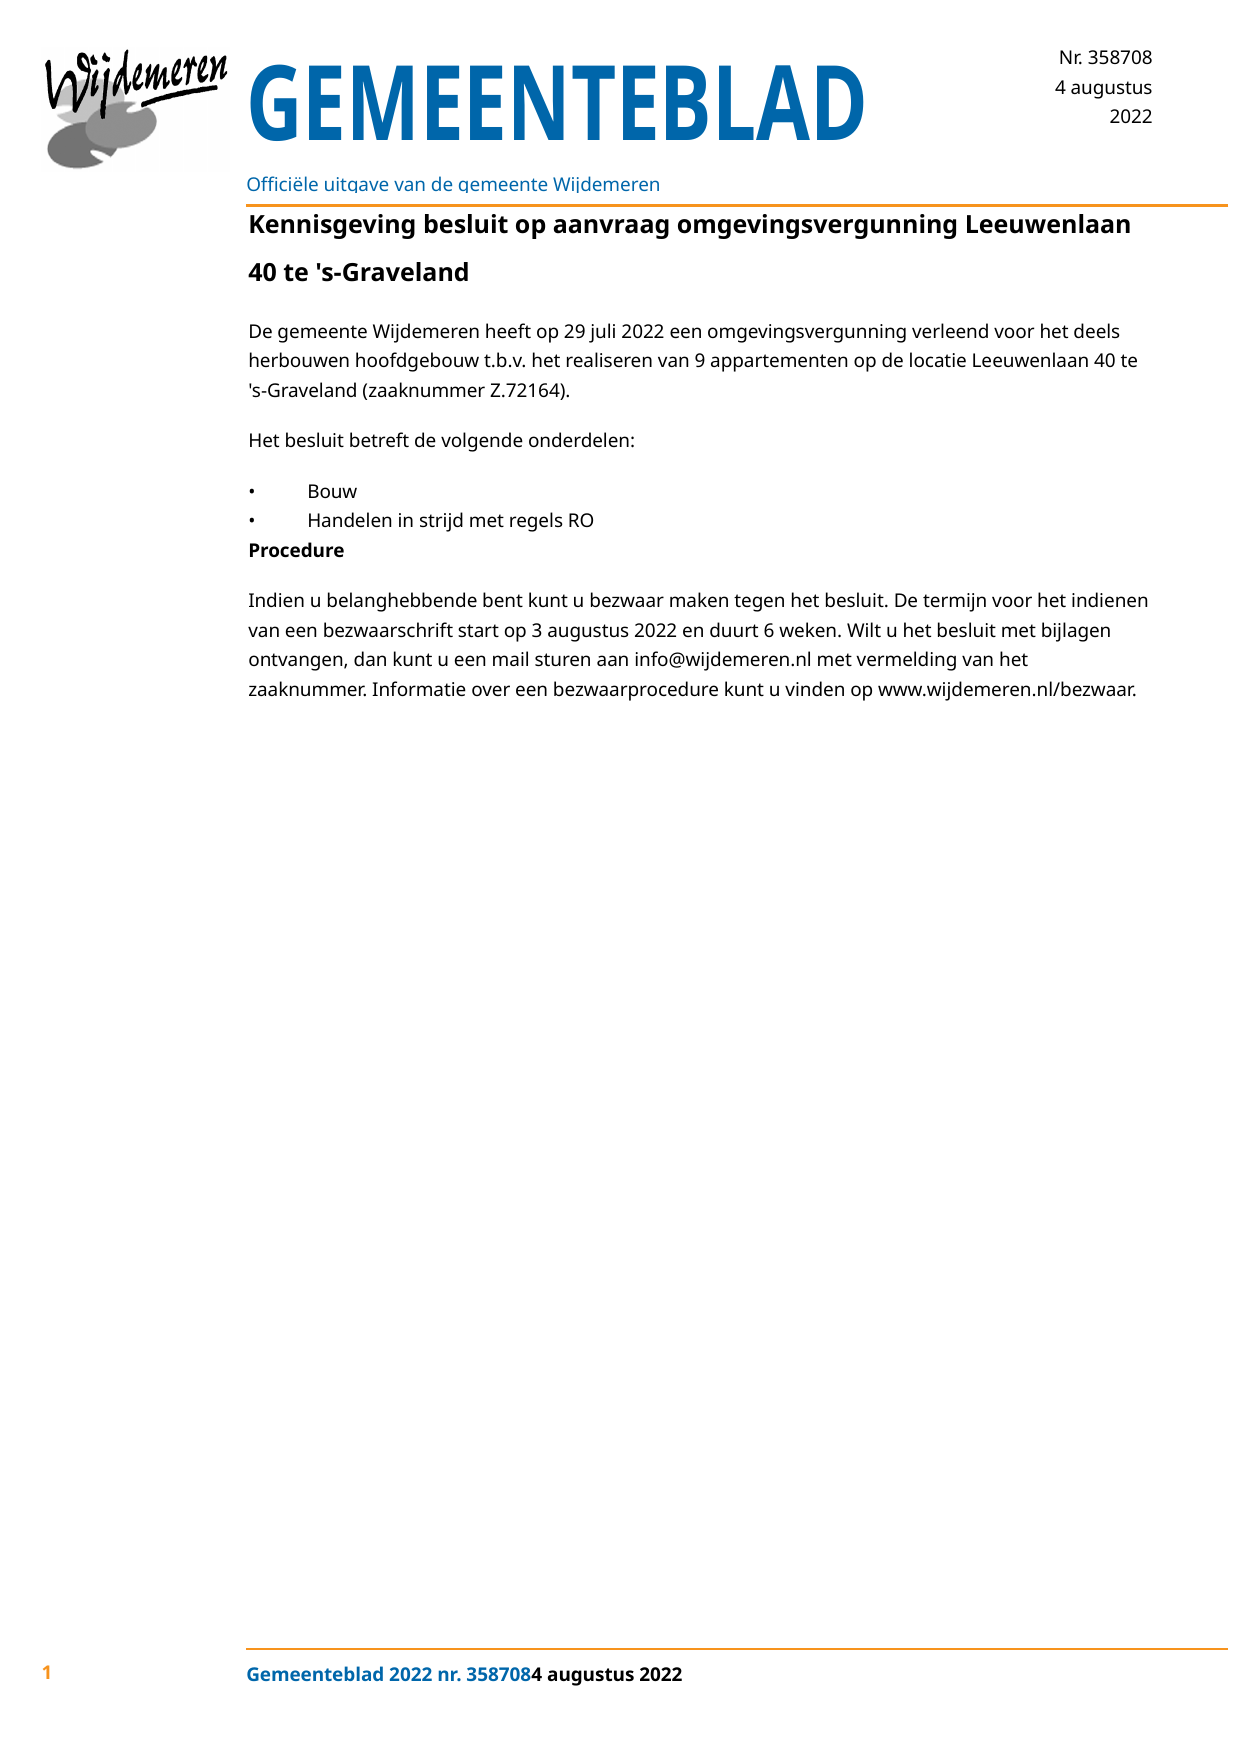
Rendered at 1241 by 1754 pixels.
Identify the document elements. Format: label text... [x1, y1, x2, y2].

text Kennisgeving besluit op aanvraag omgevingsvergunning Leeuwenlaan 40 te 's-Graveland [248, 207, 1152, 288]
text Indien u belanghebbende bent kunt u bezwaar maken tegen het besluit. De termijn voor het indienen van een bezwaarschrift start op 3 augustus 2022 en duurt 6 weken. Wilt u het besluit met bijlagen ontvangen, dan kunt u een mail sturen aan info@wijdemeren.nl met vermelding van het zaaknummer. Informatie over een bezwaarprocedure kunt u vinden op www.wijdemeren.nl/bezwaar. [248, 587, 1152, 702]
text De gemeente Wijdemeren heeft op 29 juli 2022 een omgevingsvergunning verleend voor het deels herbouwen hoofdgebouw t.b.v. het realiseren van 9 appartementen op de locatie Leeuwenlaan 40 te 's-Graveland (zaaknummer Z.72164). [248, 318, 1152, 403]
text Het besluit betreft de volgende onderdelen: [248, 427, 1152, 453]
list Bouw [248, 478, 1152, 504]
list Handelen in strijd met regels RO [248, 507, 1152, 533]
text Procedure [248, 537, 1152, 563]
picture [41, 47, 231, 172]
